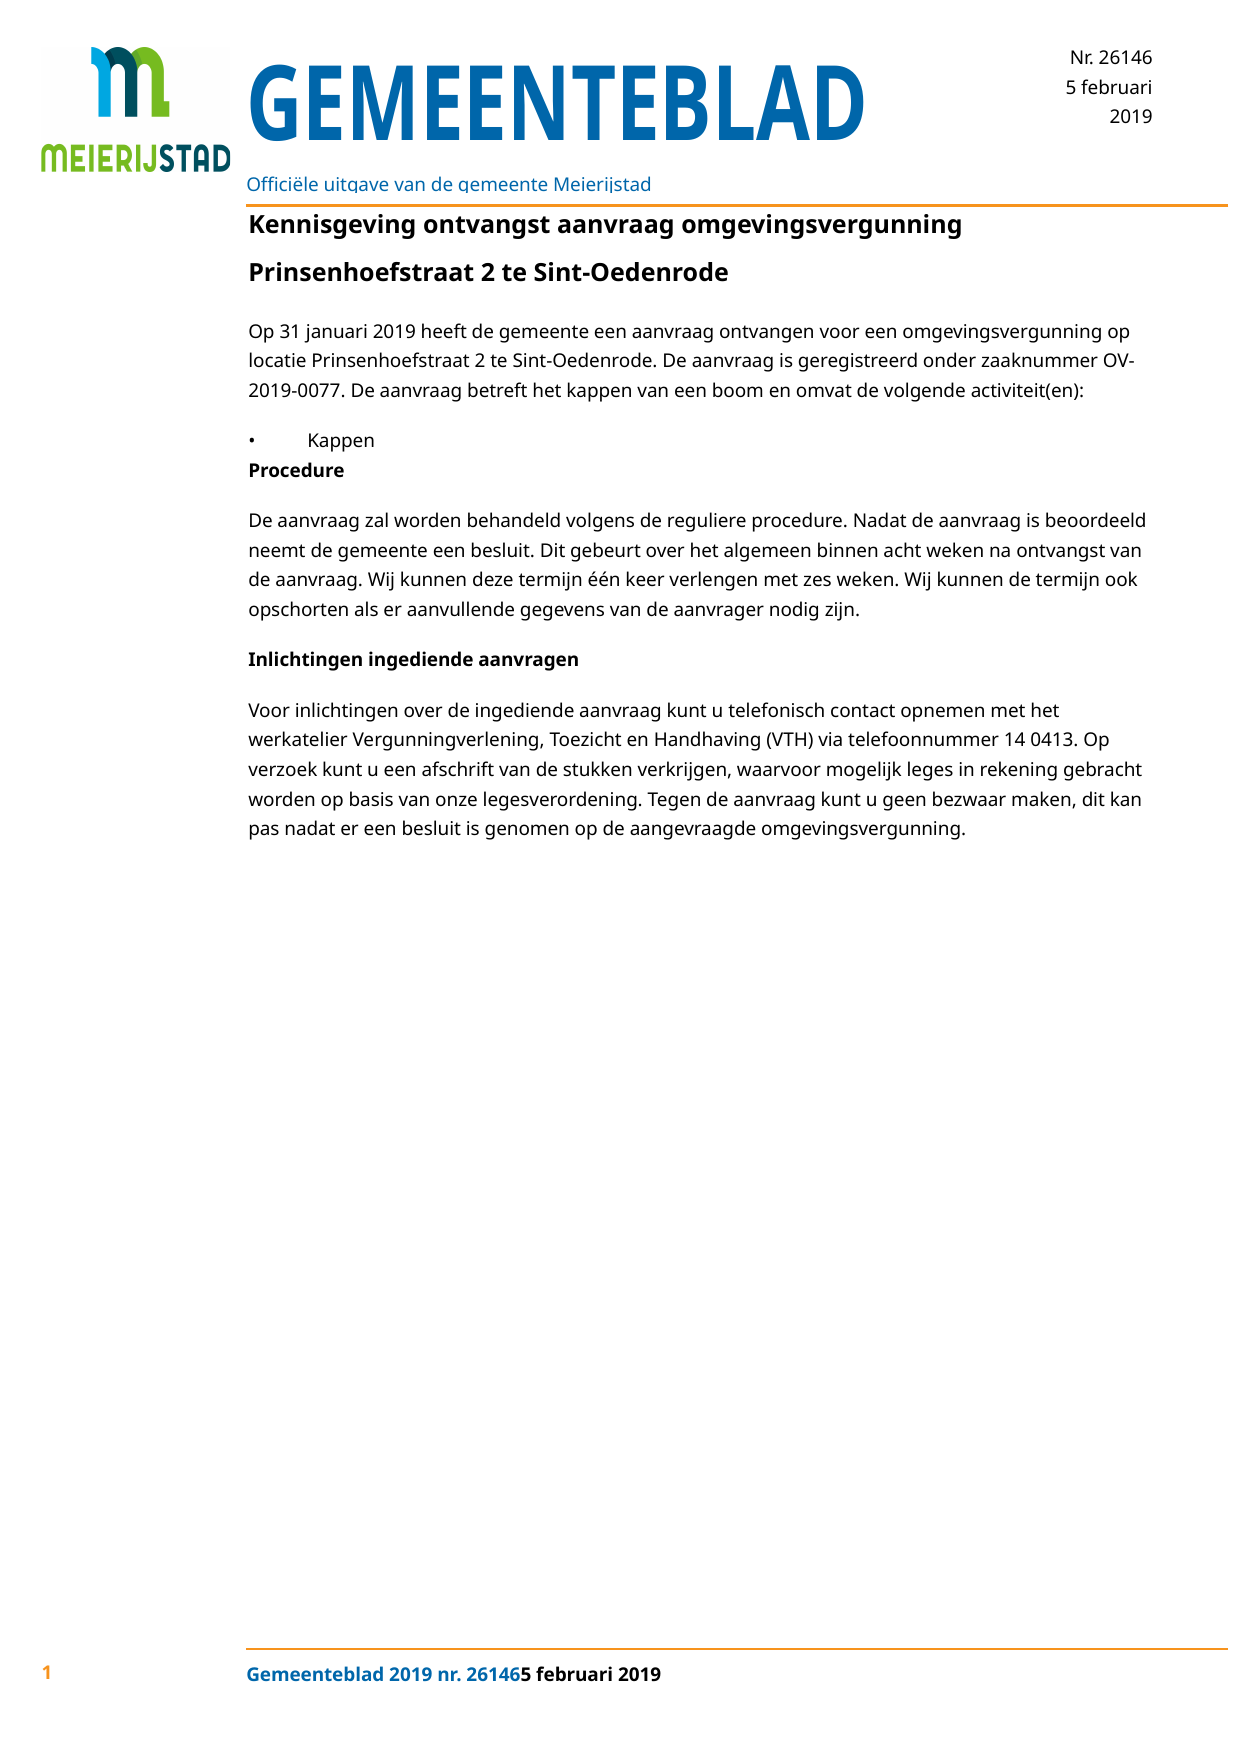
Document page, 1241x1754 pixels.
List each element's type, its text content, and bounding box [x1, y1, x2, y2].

text Voor inlichtingen over de ingediende aanvraag kunt u telefonisch contact opnemen met het werkatelier Vergunningverlening, Toezicht en Handhaving (VTH) via telefoonnummer 14 0413. Op verzoek kunt u een afschrift van de stukken verkrijgen, waarvoor mogelijk leges in rekening gebracht worden op basis van onze legesverordening. Tegen de aanvraag kunt u geen bezwaar maken, dit kan pas nadat er een besluit is genomen op de aangevraagde omgevingsvergunning. [248, 697, 1152, 841]
picture [41, 47, 231, 172]
text Inlichtingen ingediende aanvragen [248, 647, 1152, 672]
list Kappen [248, 427, 1152, 453]
text Procedure [248, 457, 1152, 483]
text Op 31 januari 2019 heeft de gemeente een aanvraag ontvangen voor een omgevingsvergunning op locatie Prinsenhoefstraat 2 te Sint-Oedenrode. De aanvraag is geregistreerd onder zaaknummer OV-2019-0077. De aanvraag betreft het kappen van een boom en omvat de volgende activiteit(en): [248, 318, 1152, 403]
text De aanvraag zal worden behandeld volgens de reguliere procedure. Nadat de aanvraag is beoordeeld neemt de gemeente een besluit. Dit gebeurt over het algemeen binnen acht weken na ontvangst van de aanvraag. Wij kunnen deze termijn één keer verlengen met zes weken. Wij kunnen de termijn ook opschorten als er aanvullende gegevens van de aanvrager nodig zijn. [248, 507, 1152, 622]
text Kennisgeving ontvangst aanvraag omgevingsvergunning Prinsenhoefstraat 2 te Sint-Oedenrode [248, 207, 1152, 288]
